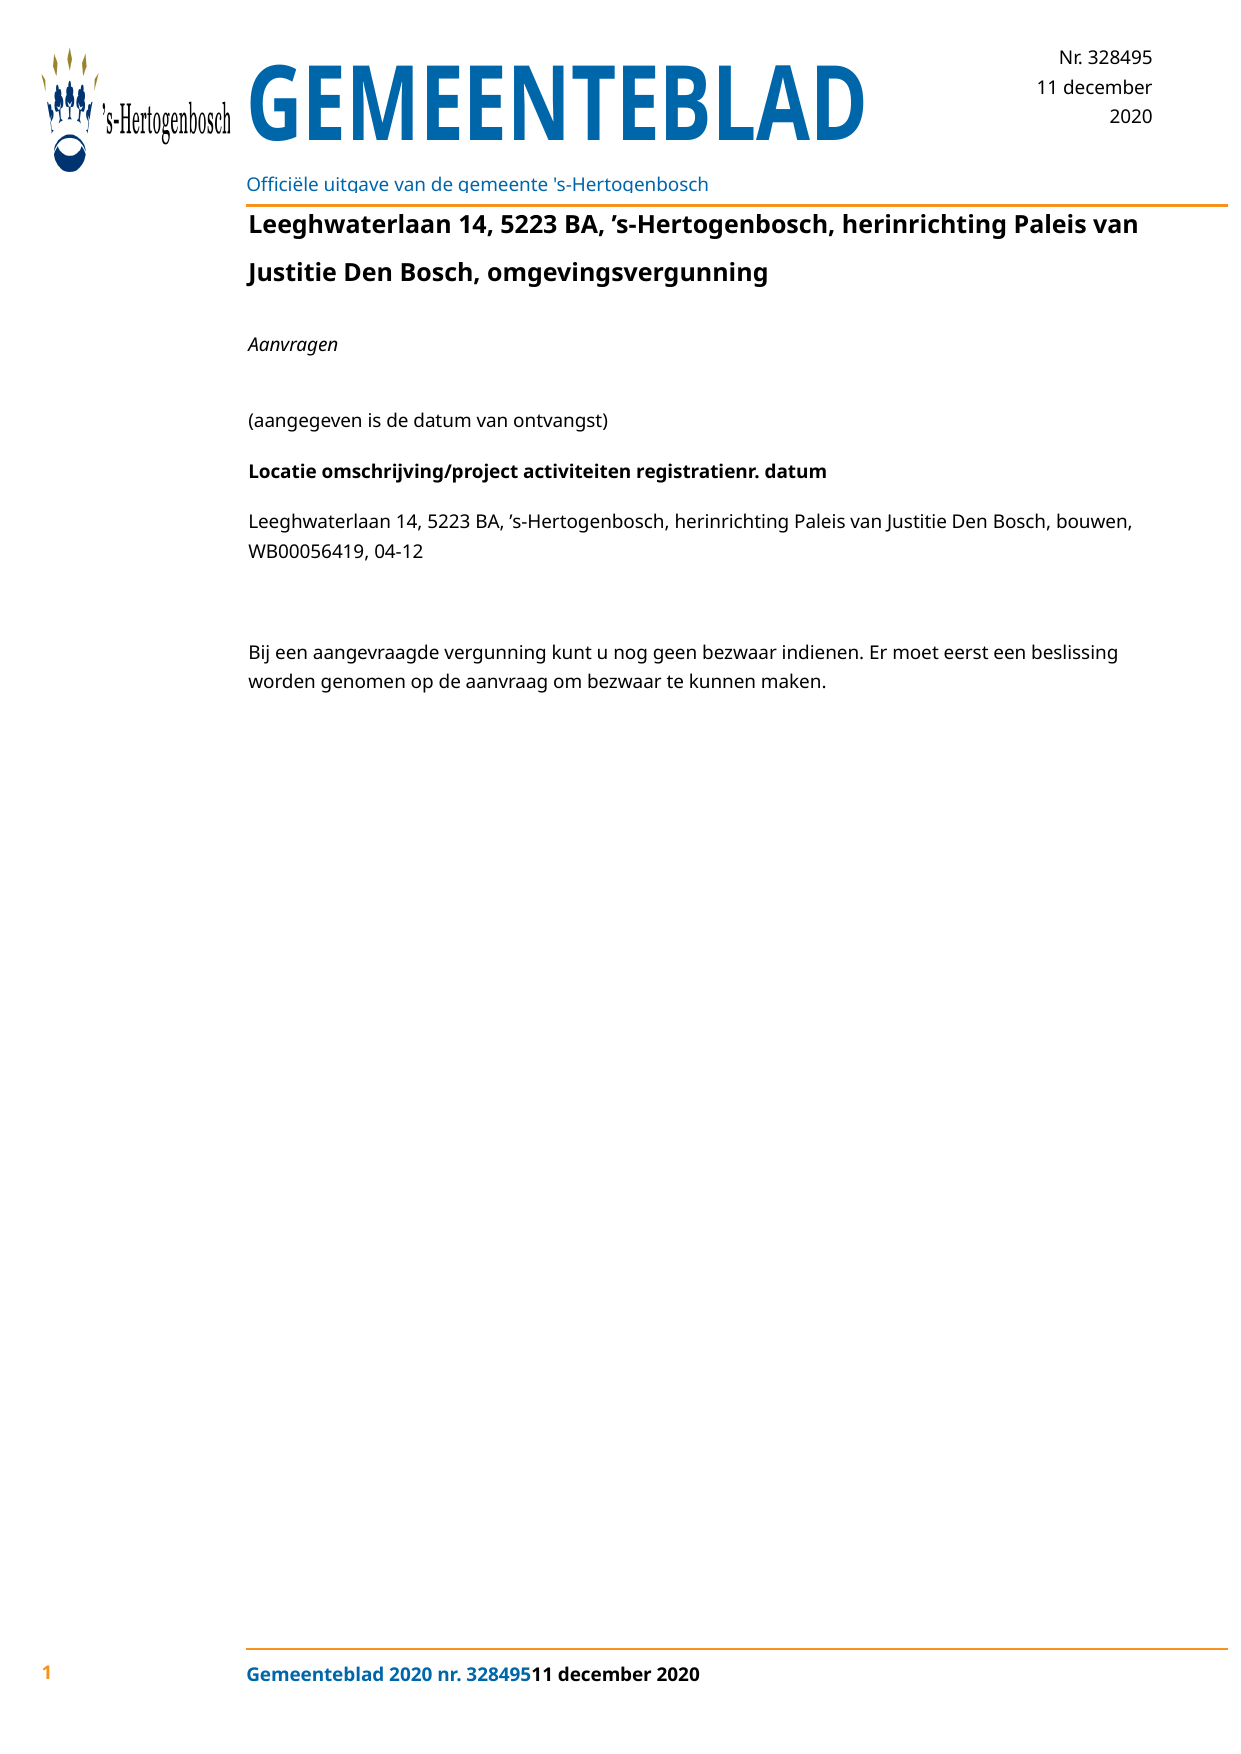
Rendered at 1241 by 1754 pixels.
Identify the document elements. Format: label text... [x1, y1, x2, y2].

picture [41, 47, 231, 172]
text Aanvragen [248, 331, 1152, 357]
text (aangegeven is de datum van ontvangst) [248, 408, 1152, 433]
text Locatie omschrijving/project activiteiten registratienr. datum [248, 458, 1152, 484]
text Bij een aangevraagde vergunning kunt u nog geen bezwaar indienen. Er moet eerst een beslissing worden genomen op de aanvraag om bezwaar te kunnen maken. [248, 639, 1152, 694]
text Leeghwaterlaan 14, 5223 BA, ’s-Hertogenbosch, herinrichting Paleis van Justitie Den Bosch, omgevingsvergunning [248, 207, 1152, 288]
text Leeghwaterlaan 14, 5223 BA, ’s-Hertogenbosch, herinrichting Paleis van Justitie Den Bosch, bouwen, WB00056419, 04-12 [248, 508, 1152, 564]
